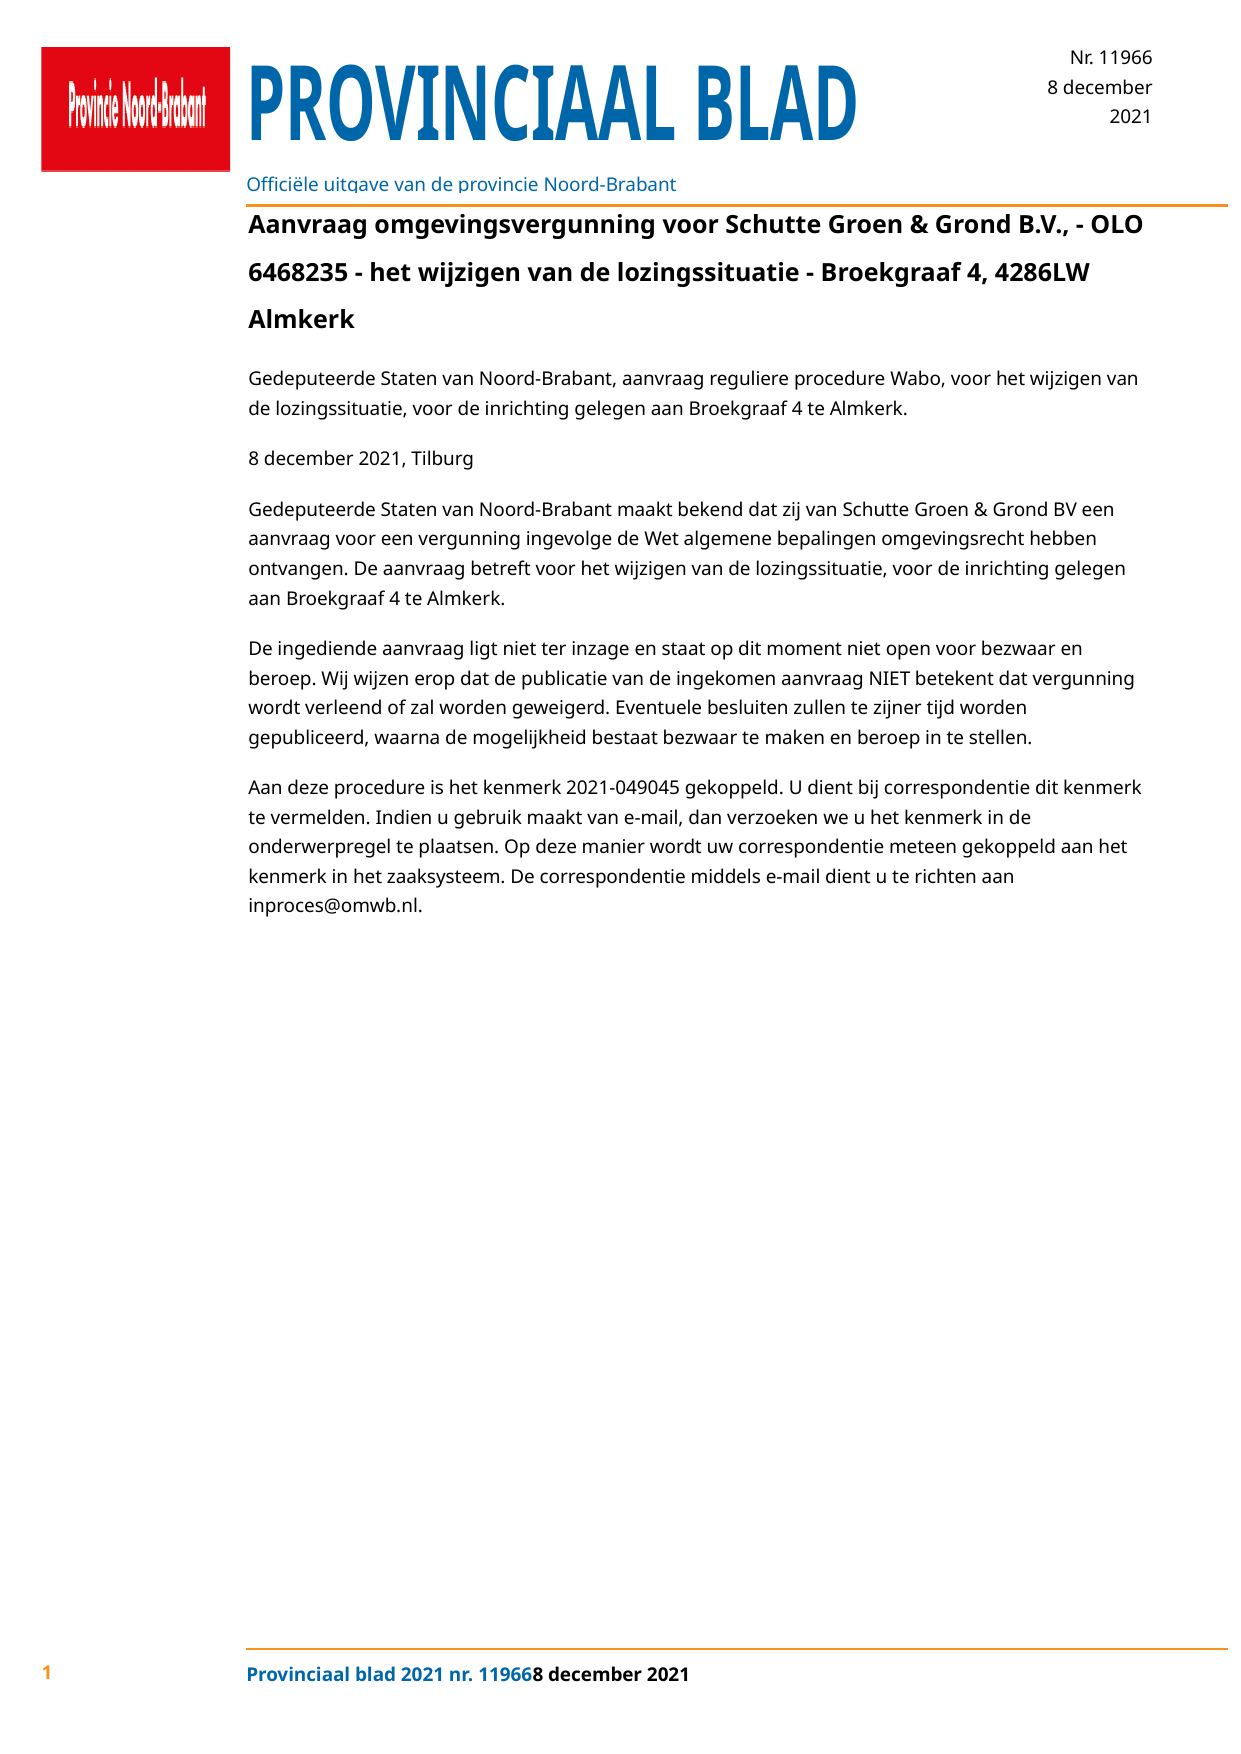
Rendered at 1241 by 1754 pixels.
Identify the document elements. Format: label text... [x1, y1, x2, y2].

text Gedeputeerde Staten van Noord-Brabant, aanvraag reguliere procedure Wabo, voor het wijzigen van de lozingssituatie, voor de inrichting gelegen aan Broekgraaf 4 te Almkerk. [248, 366, 1152, 421]
text Aan deze procedure is het kenmerk 2021-049045 gekoppeld. U dient bij correspondentie dit kenmerk te vermelden. Indien u gebruik maakt van e-mail, dan verzoeken we u het kenmerk in de onderwerpregel te plaatsen. Op deze manier wordt uw correspondentie meteen gekoppeld aan het kenmerk in het zaaksysteem. De correspondentie middels e-mail dient u te richten aan inproces@omwb.nl. [248, 774, 1152, 918]
text 8 december 2021, Tilburg [248, 446, 1152, 471]
text Gedeputeerde Staten van Noord-Brabant maakt bekend dat zij van Schutte Groen & Grond BV een aanvraag voor een vergunning ingevolge de Wet algemene bepalingen omgevingsrecht hebben ontvangen. De aanvraag betreft voor het wijzigen van de lozingssituatie, voor de inrichting gelegen aan Broekgraaf 4 te Almkerk. [248, 496, 1152, 610]
picture [41, 47, 231, 172]
text De ingediende aanvraag ligt niet ter inzage en staat op dit moment niet open voor bezwaar en beroep. Wij wijzen erop dat de publicatie van de ingekomen aanvraag NIET betekent dat vergunning wordt verleend of zal worden geweigerd. Eventuele besluiten zullen te zijner tijd worden gepubliceerd, waarna de mogelijkheid bestaat bezwaar te maken en beroep in te stellen. [248, 635, 1152, 749]
text Aanvraag omgevingsvergunning voor Schutte Groen & Grond B.V., - OLO 6468235 - het wijzigen van de lozingssituatie - Broekgraaf 4, 4286LW Almkerk [248, 207, 1152, 336]
